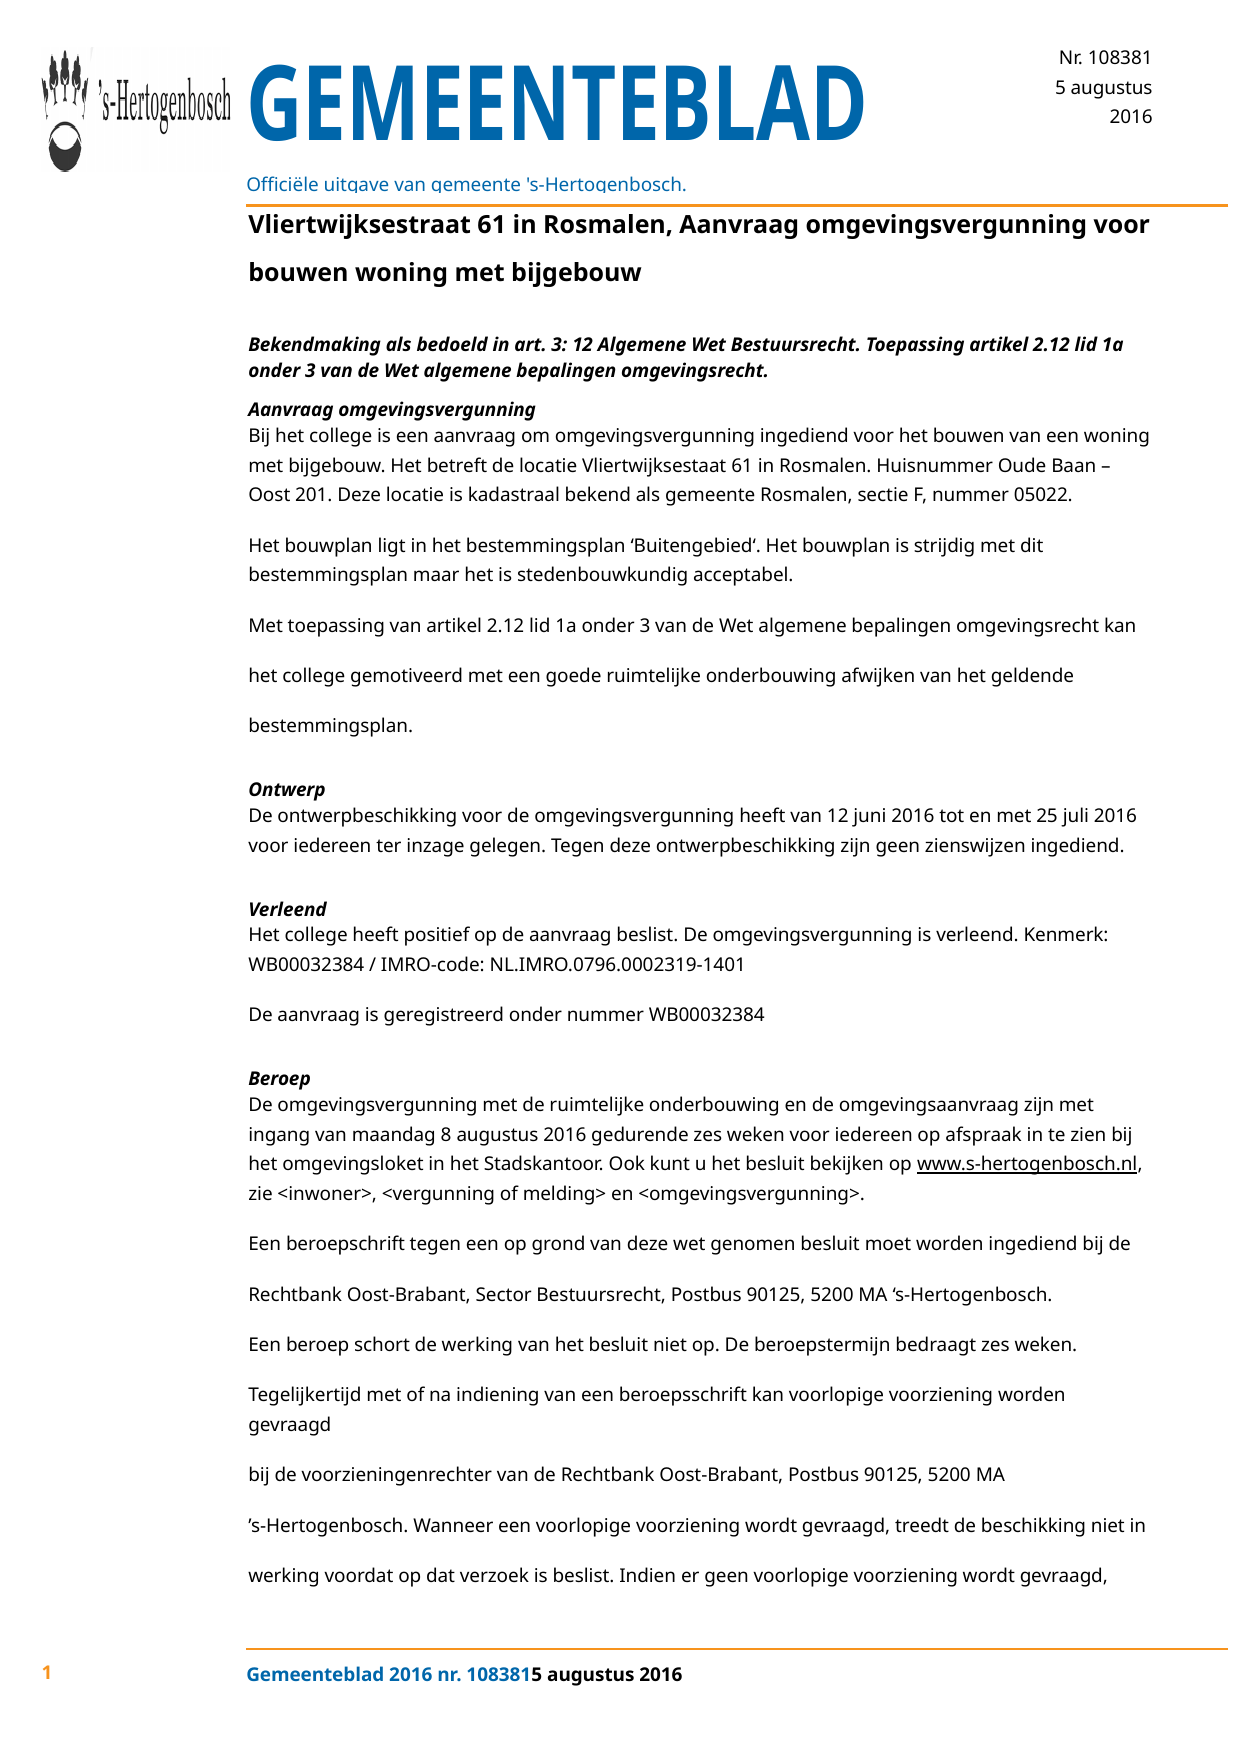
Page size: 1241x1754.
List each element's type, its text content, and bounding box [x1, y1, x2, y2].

text Verleend [248, 896, 1152, 922]
text De ontwerpbeschikking voor de omgevingsvergunning heeft van 12 juni 2016 tot en met 25 juli 2016 voor iedereen ter inzage gelegen. Tegen deze ontwerpbeschikking zijn geen zienswijzen ingediend. [248, 802, 1152, 858]
text Bij het college is een aanvraag om omgevingsvergunning ingediend voor het bouwen van een woning met bijgebouw. Het betreft de locatie Vliertwijksestaat 61 in Rosmalen. Huisnummer Oude Baan – Oost 201. Deze locatie is kadastraal bekend als gemeente Rosmalen, sectie F, nummer 05022. [248, 422, 1152, 507]
text Met toepassing van artikel 2.12 lid 1a onder 3 van de Wet algemene bepalingen omgevingsrecht kan [248, 612, 1152, 637]
text Een beroepschrift tegen een op grond van deze wet genomen besluit moet worden ingediend bij de [248, 1230, 1152, 1256]
text ’s-Hertogenbosch. Wanneer een voorlopige voorziening wordt gevraagd, treedt de beschikking niet in [248, 1512, 1152, 1538]
text werking voordat op dat verzoek is beslist. Indien er geen voorlopige voorziening wordt gevraagd, [248, 1562, 1152, 1588]
picture [41, 47, 231, 172]
text Vliertwijksestraat 61 in Rosmalen, Aanvraag omgevingsvergunning voor bouwen woning met bijgebouw [248, 207, 1152, 288]
text Aanvraag omgevingsvergunning [248, 396, 1152, 422]
text Rechtbank Oost-Brabant, Sector Bestuursrecht, Postbus 90125, 5200 MA ‘s-Hertogenbosch. [248, 1281, 1152, 1307]
text Bekendmaking als bedoeld in art. 3: 12 Algemene Wet Bestuursrecht. Toepassing artikel 2.12 lid 1a onder 3 van de Wet algemene bepalingen omgevingsrecht. [248, 331, 1152, 383]
text De aanvraag is geregistreerd onder nummer WB00032384 [248, 1002, 1152, 1027]
text Beroep [248, 1066, 1152, 1091]
text bestemmingsplan. [248, 713, 1152, 738]
text Het college heeft positief op de aanvraag beslist. De omgevingsvergunning is verleend. Kenmerk: WB00032384 / IMRO-code: NL.IMRO.0796.0002319-1401 [248, 922, 1152, 977]
text Ontwerp [248, 777, 1152, 802]
text De omgevingsvergunning met de ruimtelijke onderbouwing en de omgevingsaanvraag zijn met ingang van maandag 8 augustus 2016 gedurende zes weken voor iedereen op afspraak in te zien bij het omgevingsloket in het Stadskantoor. Ook kunt u het besluit bekijken op www.s-hertogenbosch.nl, zie <inwoner>, <vergunning of melding> en <omgevingsvergunning>. [248, 1091, 1152, 1206]
text bij de voorzieningenrechter van de Rechtbank Oost-Brabant, Postbus 90125, 5200 MA [248, 1462, 1152, 1487]
text Tegelijkertijd met of na indiening van een beroepsschrift kan voorlopige voorziening worden gevraagd [248, 1382, 1152, 1437]
text Het bouwplan ligt in het bestemmingsplan ‘Buitengebied‘. Het bouwplan is strijdig met dit bestemmingsplan maar het is stedenbouwkundig acceptabel. [248, 532, 1152, 587]
text het college gemotiveerd met een goede ruimtelijke onderbouwing afwijken van het geldende [248, 662, 1152, 688]
text Een beroep schort de werking van het besluit niet op. De beroepstermijn bedraagt zes weken. [248, 1331, 1152, 1357]
